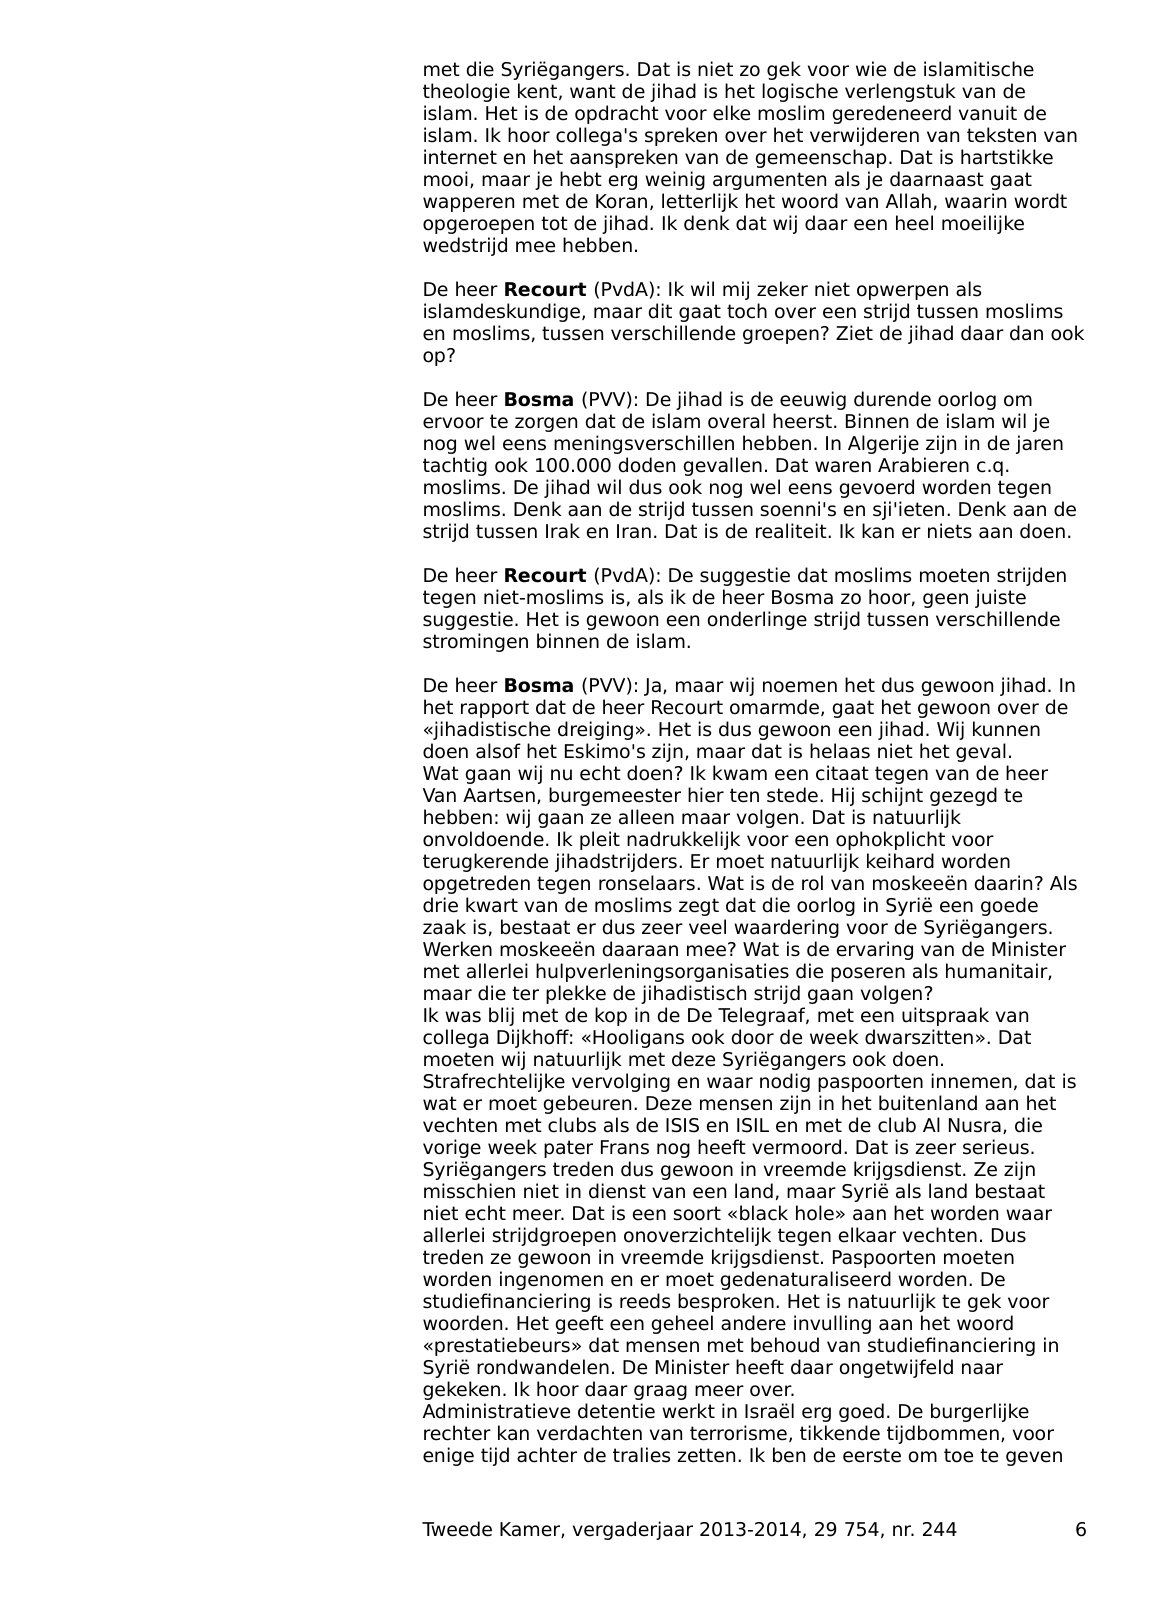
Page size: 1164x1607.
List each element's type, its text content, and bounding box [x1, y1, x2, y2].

text De heer Recourt (PvdA): De suggestie dat moslims moeten strijden tegen niet-moslims is, als ik de heer Bosma zo hoor, geen juiste suggestie. Het is gewoon een onderlinge strijd tussen verschillende stromingen binnen de islam. [422, 565, 1087, 653]
text De heer Bosma (PVV): De jihad is de eeuwig durende oorlog om ervoor te zorgen dat de islam overal heerst. Binnen de islam wil je nog wel eens meningsverschillen hebben. In Algerije zijn in de jaren tachtig ook 100.000 doden gevallen. Dat waren Arabieren c.q. moslims. De jihad wil dus ook nog wel eens gevoerd worden tegen moslims. Denk aan de strijd tussen soenni's en sji'ieten. Denk aan de strijd tussen Irak en Iran. Dat is de realiteit. Ik kan er niets aan doen. [422, 389, 1087, 543]
text Administratieve detentie werkt in Israël erg goed. De burgerlijke rechter kan verdachten van terrorisme, tikkende tijdbommen, voor enige tijd achter de tralies zetten. Ik ben de eerste om toe te geven [422, 1401, 1087, 1467]
text met die Syriëgangers. Dat is niet zo gek voor wie de islamitische theologie kent, want de jihad is het logische verlengstuk van de islam. Het is de opdracht voor elke moslim geredeneerd vanuit de islam. Ik hoor collega's spreken over het verwijderen van teksten van internet en het aanspreken van de gemeenschap. Dat is hartstikke mooi, maar je hebt erg weinig argumenten als je daarnaast gaat wapperen met de Koran, letterlijk het woord van Allah, waarin wordt opgeroepen tot de jihad. Ik denk dat wij daar een heel moeilijke wedstrijd mee hebben. [422, 59, 1087, 257]
text Wat gaan wij nu echt doen? Ik kwam een citaat tegen van de heer Van Aartsen, burgemeester hier ten stede. Hij schijnt gezegd te hebben: wij gaan ze alleen maar volgen. Dat is natuurlijk onvoldoende. Ik pleit nadrukkelijk voor een ophokplicht voor terugkerende jihadstrijders. Er moet natuurlijk keihard worden opgetreden tegen ronselaars. Wat is de rol van moskeeën daarin? Als drie kwart van de moslims zegt dat die oorlog in Syrië een goede zaak is, bestaat er dus zeer veel waardering voor de Syriëgangers. Werken moskeeën daaraan mee? Wat is de ervaring van de Minister met allerlei hulpverleningsorganisaties die poseren als humanitair, maar die ter plekke de jihadistisch strijd gaan volgen? [422, 763, 1087, 1005]
text De heer Bosma (PVV): Ja, maar wij noemen het dus gewoon jihad. In het rapport dat de heer Recourt omarmde, gaat het gewoon over de «jihadistische dreiging». Het is dus gewoon een jihad. Wij kunnen doen alsof het Eskimo's zijn, maar dat is helaas niet het geval. [422, 675, 1087, 763]
text De heer Recourt (PvdA): Ik wil mij zeker niet opwerpen als islamdeskundige, maar dit gaat toch over een strijd tussen moslims en moslims, tussen verschillende groepen? Ziet de jihad daar dan ook op? [422, 279, 1087, 367]
text Ik was blij met de kop in de De Telegraaf, met een uitspraak van collega Dijkhoff: «Hooligans ook door de week dwarszitten». Dat moeten wij natuurlijk met deze Syriëgangers ook doen. Strafrechtelijke vervolging en waar nodig paspoorten innemen, dat is wat er moet gebeuren. Deze mensen zijn in het buitenland aan het vechten met clubs als de ISIS en ISIL en met de club Al Nusra, die vorige week pater Frans nog heeft vermoord. Dat is zeer serieus. Syriëgangers treden dus gewoon in vreemde krijgsdienst. Ze zijn misschien niet in dienst van een land, maar Syrië als land bestaat niet echt meer. Dat is een soort «black hole» aan het worden waar allerlei strijdgroepen onoverzichtelijk tegen elkaar vechten. Dus treden ze gewoon in vreemde krijgsdienst. Paspoorten moeten worden ingenomen en er moet gedenaturaliseerd worden. De studiefinanciering is reeds besproken. Het is natuurlijk te gek voor woorden. Het geeft een geheel andere invulling aan het woord «prestatiebeurs» dat mensen met behoud van studiefinanciering in Syrië rondwandelen. De Minister heeft daar ongetwijfeld naar gekeken. Ik hoor daar graag meer over. [422, 1005, 1087, 1401]
